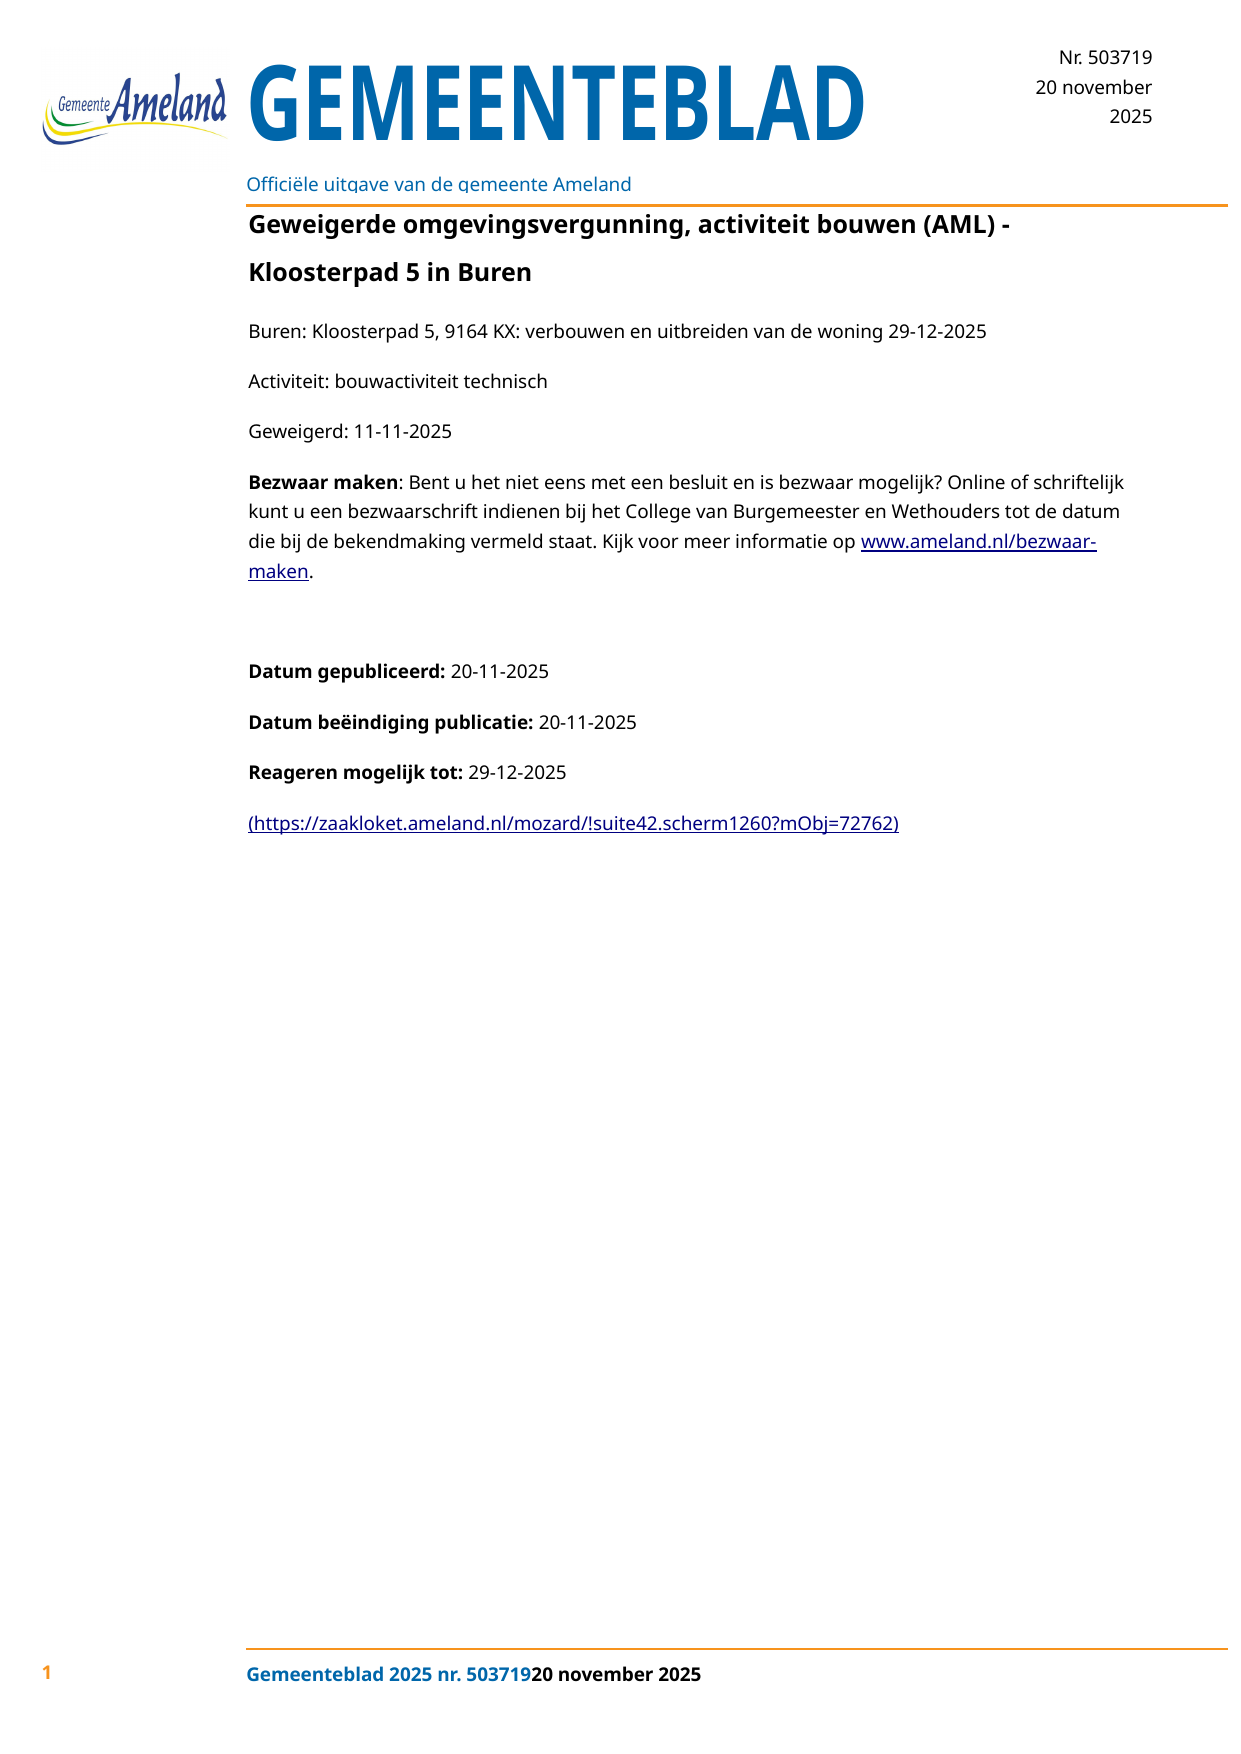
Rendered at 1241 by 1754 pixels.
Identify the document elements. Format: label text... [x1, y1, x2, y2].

text Activiteit: bouwactiviteit technisch [248, 368, 1152, 394]
text Datum gepubliceerd: 20-11-2025 [248, 659, 1152, 684]
text Geweigerd: 11-11-2025 [248, 419, 1152, 444]
text Geweigerde omgevingsvergunning, activiteit bouwen (AML) - Kloosterpad 5 in Buren [248, 207, 1152, 288]
text Buren: Kloosterpad 5, 9164 KX: verbouwen en uitbreiden van de woning 29-12-2025 [248, 318, 1152, 344]
text Bezwaar maken: Bent u het niet eens met een besluit en is bezwaar mogelijk? Online of schriftelijk kunt u een bezwaarschrift indienen bij het College van Burgemeester en Wethouders tot de datum die bij de bekendmaking vermeld staat. Kijk voor meer informatie op www.ameland.nl/bezwaar-maken. [248, 469, 1152, 584]
picture [41, 47, 231, 172]
text Reageren mogelijk tot: 29-12-2025 [248, 759, 1152, 785]
text Datum beëindiging publicatie: 20-11-2025 [248, 709, 1152, 735]
text (https://zaakloket.ameland.nl/mozard/!suite42.scherm1260?mObj=72762) [248, 810, 1152, 836]
